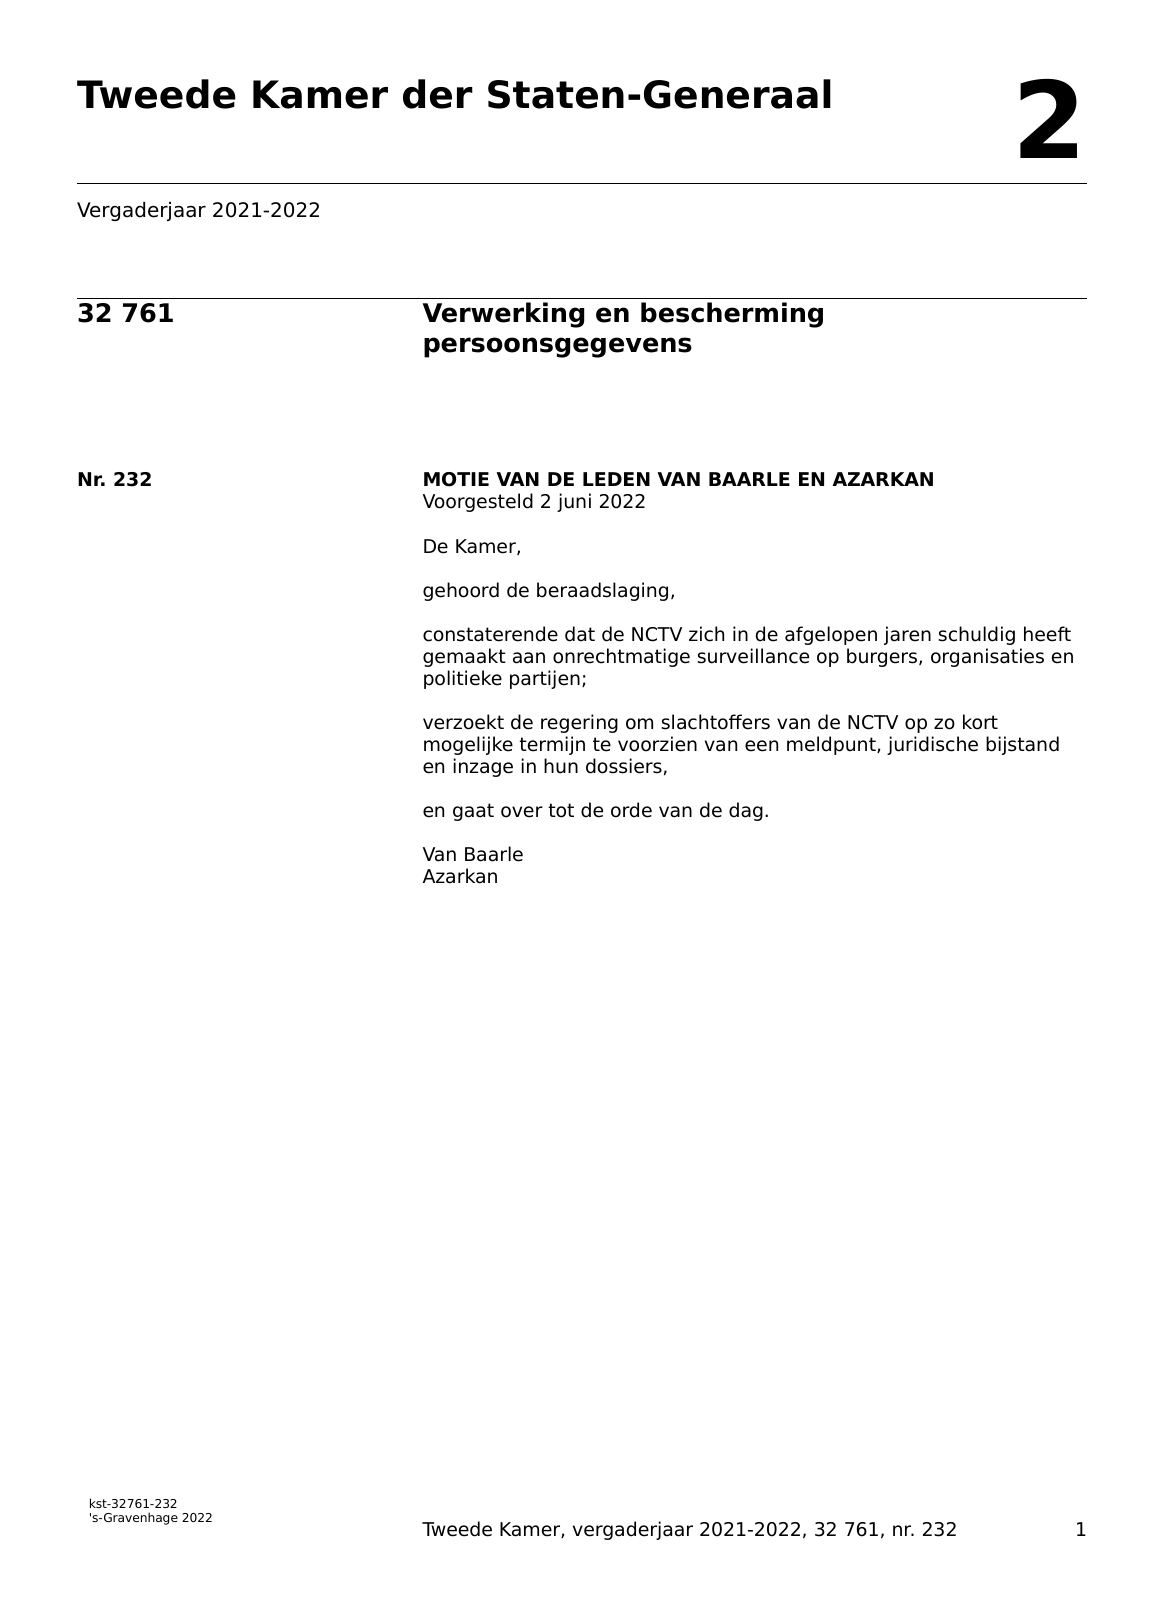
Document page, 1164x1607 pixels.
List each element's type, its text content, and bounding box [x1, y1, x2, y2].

table_header 2 [886, 59, 1087, 183]
text Azarkan [422, 866, 1087, 888]
text Voorgesteld 2 juni 2022 [422, 491, 1087, 513]
text De Kamer, [422, 536, 1087, 557]
text verzoekt de regering om slachtoffers van de NCTV op zo kort mogelijke termijn te voorzien van een meldpunt, juridische bijstand en inzage in hun dossiers, [422, 712, 1087, 778]
table_cell Vergaderjaar 2021-2022 [77, 184, 1087, 298]
table_header Tweede Kamer der Staten-Generaal [77, 59, 886, 183]
text 's-Gravenhage 2022 [88, 1511, 323, 1525]
subtitle Nr. 232 MOTIE VAN DE LEDEN VAN BAARLE EN AZARKAN [77, 469, 1087, 491]
text Van Baarle [422, 844, 1087, 866]
text en gaat over tot de orde van de dag. [422, 800, 1087, 822]
text kst-32761-232 [88, 1497, 323, 1511]
text gehoord de beraadslaging, [422, 580, 1087, 602]
subtitle 32 761 Verwerking en bescherming persoonsgegevens [77, 299, 1087, 358]
text constaterende dat de NCTV zich in de afgelopen jaren schuldig heeft gemaakt aan onrechtmatige surveillance op burgers, organisaties en politieke partijen; [422, 624, 1087, 690]
